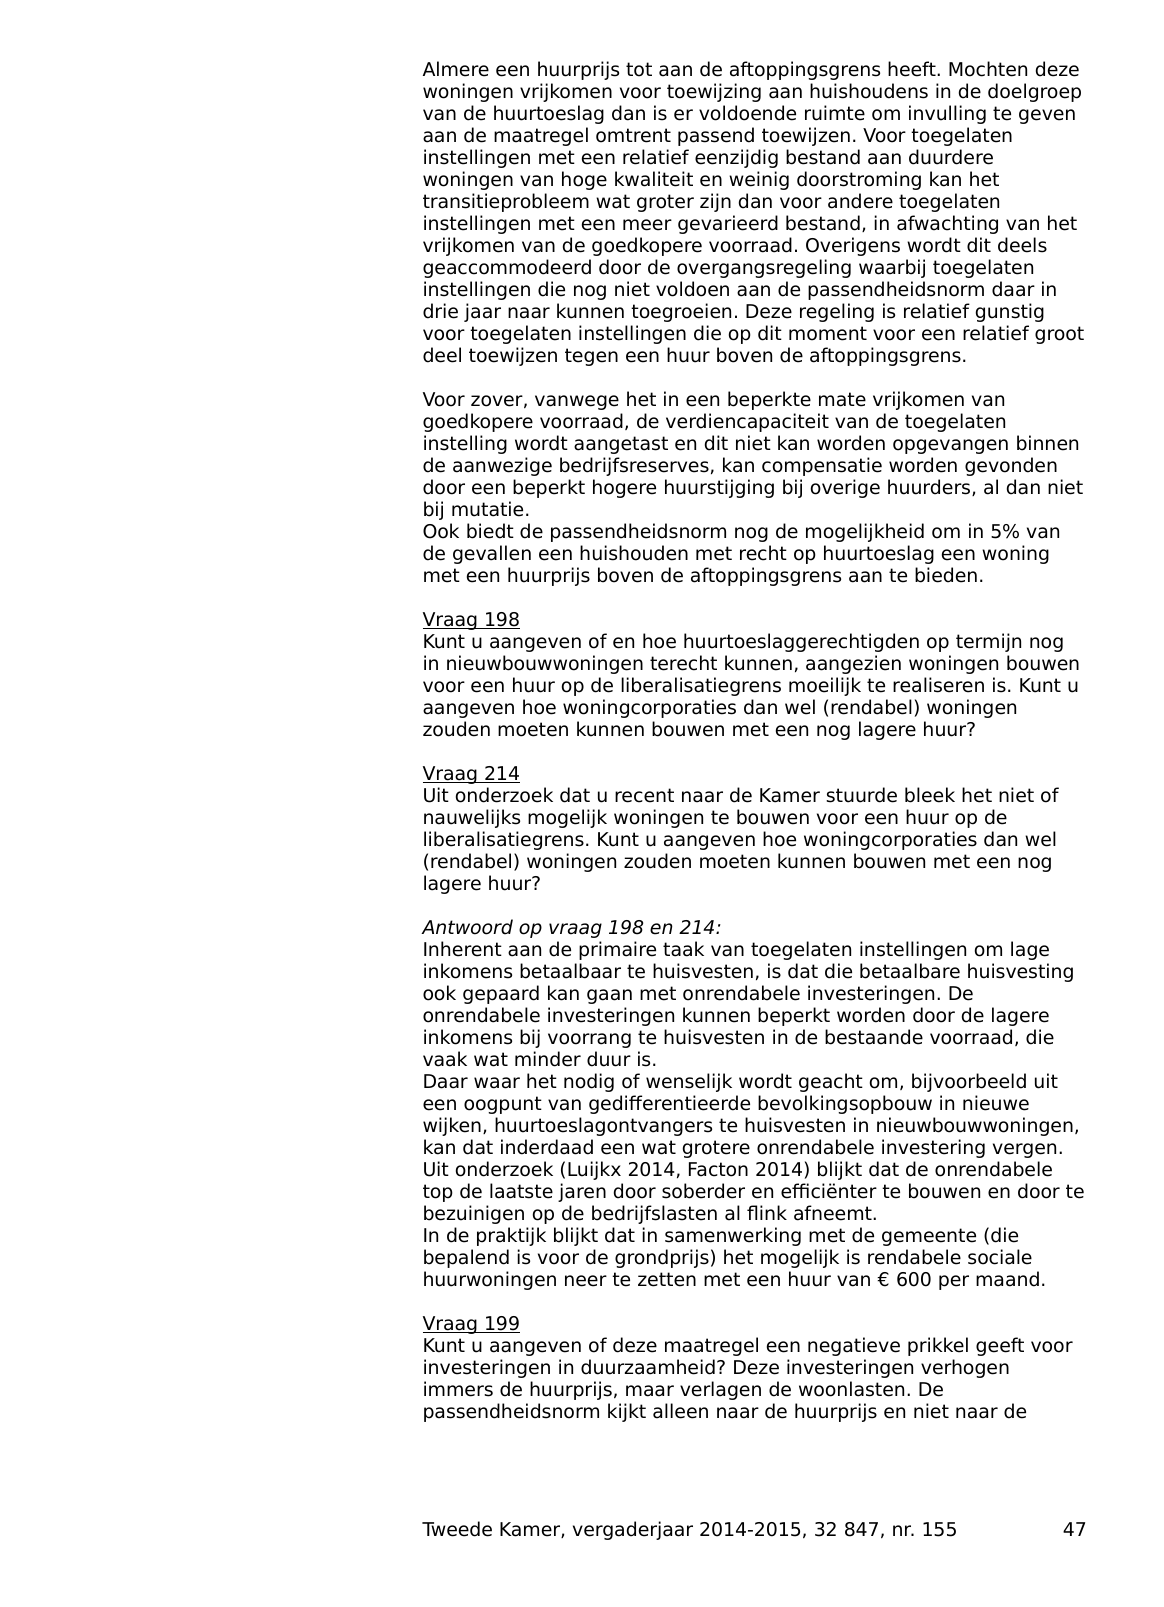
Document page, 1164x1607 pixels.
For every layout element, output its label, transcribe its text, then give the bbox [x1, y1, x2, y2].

text Almere een huurprijs tot aan de aftoppingsgrens heeft. Mochten deze woningen vrijkomen voor toewijzing aan huishoudens in de doelgroep van de huurtoeslag dan is er voldoende ruimte om invulling te geven aan de maatregel omtrent passend toewijzen. Voor toegelaten instellingen met een relatief eenzijdig bestand aan duurdere woningen van hoge kwaliteit en weinig doorstroming kan het transitieprobleem wat groter zijn dan voor andere toegelaten instellingen met een meer gevarieerd bestand, in afwachting van het vrijkomen van de goedkopere voorraad. Overigens wordt dit deels geaccommodeerd door de overgangsregeling waarbij toegelaten instellingen die nog niet voldoen aan de passendheidsnorm daar in drie jaar naar kunnen toegroeien. Deze regeling is relatief gunstig voor toegelaten instellingen die op dit moment voor een relatief groot deel toewijzen tegen een huur boven de aftoppingsgrens. [422, 59, 1087, 367]
text Kunt u aangeven of en hoe huurtoeslaggerechtigden op termijn nog in nieuwbouwwoningen terecht kunnen, aangezien woningen bouwen voor een huur op de liberalisatiegrens moeilijk te realiseren is. Kunt u aangeven hoe woningcorporaties dan wel (rendabel) woningen zouden moeten kunnen bouwen met een nog lagere huur? [422, 631, 1087, 741]
text Vraag 199 [422, 1313, 1087, 1335]
text Ook biedt de passendheidsnorm nog de mogelijkheid om in 5% van de gevallen een huishouden met recht op huurtoeslag een woning met een huurprijs boven de aftoppingsgrens aan te bieden. [422, 521, 1087, 587]
text Uit onderzoek (Luijkx 2014, Facton 2014) blijkt dat de onrendabele top de laatste jaren door soberder en efficiënter te bouwen en door te bezuinigen op de bedrijfslasten al flink afneemt. [422, 1159, 1087, 1225]
text Antwoord op vraag 198 en 214: [422, 917, 1087, 939]
text Kunt u aangeven of deze maatregel een negatieve prikkel geeft voor investeringen in duurzaamheid? Deze investeringen verhogen immers de huurprijs, maar verlagen de woonlasten. De passendheidsnorm kijkt alleen naar de huurprijs en niet naar de [422, 1335, 1087, 1423]
text Uit onderzoek dat u recent naar de Kamer stuurde bleek het niet of nauwelijks mogelijk woningen te bouwen voor een huur op de liberalisatiegrens. Kunt u aangeven hoe woningcorporaties dan wel (rendabel) woningen zouden moeten kunnen bouwen met een nog lagere huur? [422, 785, 1087, 895]
text Voor zover, vanwege het in een beperkte mate vrijkomen van goedkopere voorraad, de verdiencapaciteit van de toegelaten instelling wordt aangetast en dit niet kan worden opgevangen binnen de aanwezige bedrijfsreserves, kan compensatie worden gevonden door een beperkt hogere huurstijging bij overige huurders, al dan niet bij mutatie. [422, 389, 1087, 521]
text In de praktijk blijkt dat in samenwerking met de gemeente (die bepalend is voor de grondprijs) het mogelijk is rendabele sociale huurwoningen neer te zetten met een huur van € 600 per maand. [422, 1225, 1087, 1291]
text Daar waar het nodig of wenselijk wordt geacht om, bijvoorbeeld uit een oogpunt van gedifferentieerde bevolkingsopbouw in nieuwe wijken, huurtoeslagontvangers te huisvesten in nieuwbouwwoningen, kan dat inderdaad een wat grotere onrendabele investering vergen. [422, 1071, 1087, 1159]
text Vraag 214 [422, 763, 1087, 785]
text Inherent aan de primaire taak van toegelaten instellingen om lage inkomens betaalbaar te huisvesten, is dat die betaalbare huisvesting ook gepaard kan gaan met onrendabele investeringen. De onrendabele investeringen kunnen beperkt worden door de lagere inkomens bij voorrang te huisvesten in de bestaande voorraad, die vaak wat minder duur is. [422, 939, 1087, 1071]
text Vraag 198 [422, 609, 1087, 631]
